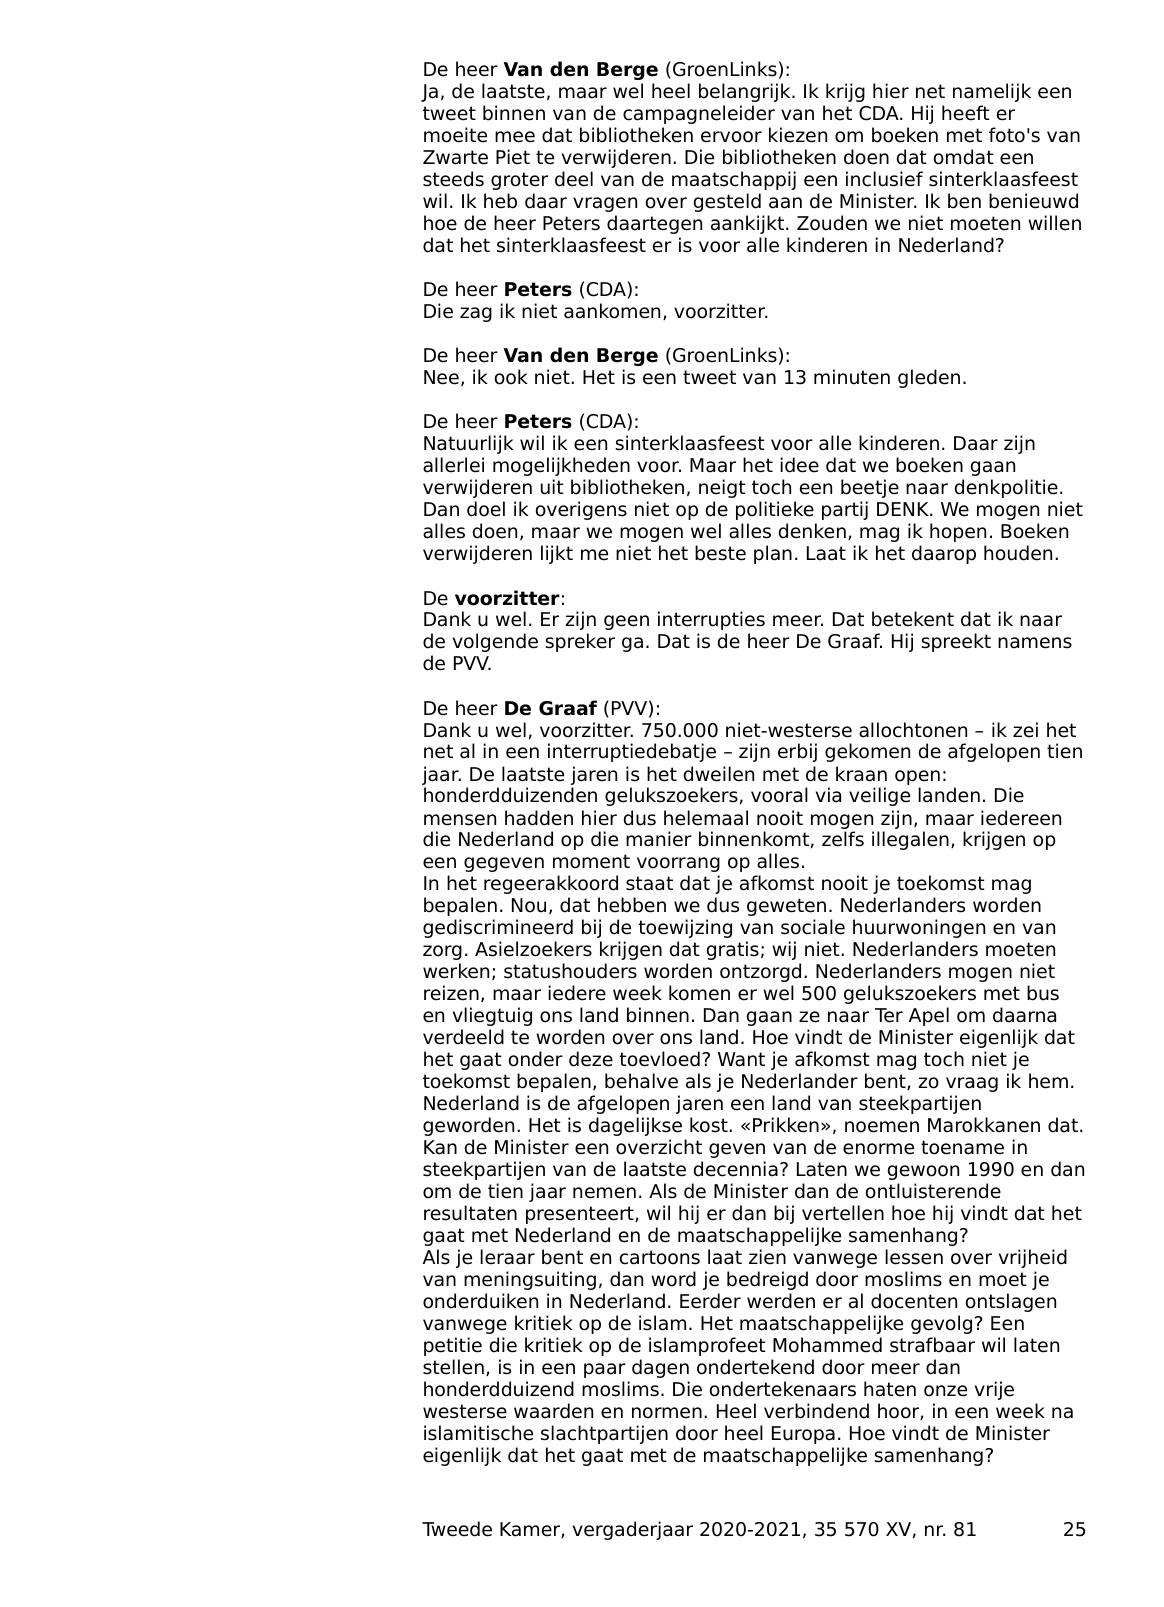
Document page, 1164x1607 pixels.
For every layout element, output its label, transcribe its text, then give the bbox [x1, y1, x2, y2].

text De heer Van den Berge (GroenLinks): [422, 345, 1087, 367]
text De heer De Graaf (PVV): [422, 697, 1087, 719]
text Ja, de laatste, maar wel heel belangrijk. Ik krijg hier net namelijk een tweet binnen van de campagneleider van het CDA. Hij heeft er moeite mee dat bibliotheken ervoor kiezen om boeken met foto's van Zwarte Piet te verwijderen. Die bibliotheken doen dat omdat een steeds groter deel van de maatschappij een inclusief sinterklaasfeest wil. Ik heb daar vragen over gesteld aan de Minister. Ik ben benieuwd hoe de heer Peters daartegen aankijkt. Zouden we niet moeten willen dat het sinterklaasfeest er is voor alle kinderen in Nederland? [422, 81, 1087, 257]
text Die zag ik niet aankomen, voorzitter. [422, 301, 1087, 323]
text In het regeerakkoord staat dat je afkomst nooit je toekomst mag bepalen. Nou, dat hebben we dus geweten. Nederlanders worden gediscrimineerd bij de toewijzing van sociale huurwoningen en van zorg. Asielzoekers krijgen dat gratis; wij niet. Nederlanders moeten werken; statushouders worden ontzorgd. Nederlanders mogen niet reizen, maar iedere week komen er wel 500 gelukszoekers met bus en vliegtuig ons land binnen. Dan gaan ze naar Ter Apel om daarna verdeeld te worden over ons land. Hoe vindt de Minister eigenlijk dat het gaat onder deze toevloed? Want je afkomst mag toch niet je toekomst bepalen, behalve als je Nederlander bent, zo vraag ik hem. [422, 873, 1087, 1093]
text Nee, ik ook niet. Het is een tweet van 13 minuten gleden. [422, 367, 1087, 389]
text De heer Van den Berge (GroenLinks): [422, 59, 1087, 81]
text Dank u wel, voorzitter. 750.000 niet-westerse allochtonen – ik zei het net al in een interruptiedebatje – zijn erbij gekomen de afgelopen tien jaar. De laatste jaren is het dweilen met de kraan open: honderdduizenden gelukszoekers, vooral via veilige landen. Die mensen hadden hier dus helemaal nooit mogen zijn, maar iedereen die Nederland op die manier binnenkomt, zelfs illegalen, krijgen op een gegeven moment voorrang op alles. [422, 719, 1087, 873]
text Dank u wel. Er zijn geen interrupties meer. Dat betekent dat ik naar de volgende spreker ga. Dat is de heer De Graaf. Hij spreekt namens de PVV. [422, 609, 1087, 675]
text Natuurlijk wil ik een sinterklaasfeest voor alle kinderen. Daar zijn allerlei mogelijkheden voor. Maar het idee dat we boeken gaan verwijderen uit bibliotheken, neigt toch een beetje naar denkpolitie. Dan doel ik overigens niet op de politieke partij DENK. We mogen niet alles doen, maar we mogen wel alles denken, mag ik hopen. Boeken verwijderen lijkt me niet het beste plan. Laat ik het daarop houden. [422, 433, 1087, 565]
text De voorzitter: [422, 587, 1087, 609]
text Nederland is de afgelopen jaren een land van steekpartijen geworden. Het is dagelijkse kost. «Prikken», noemen Marokkanen dat. Kan de Minister een overzicht geven van de enorme toename in steekpartijen van de laatste decennia? Laten we gewoon 1990 en dan om de tien jaar nemen. Als de Minister dan de ontluisterende resultaten presenteert, wil hij er dan bij vertellen hoe hij vindt dat het gaat met Nederland en de maatschappelijke samenhang? [422, 1093, 1087, 1247]
text Als je leraar bent en cartoons laat zien vanwege lessen over vrijheid van meningsuiting, dan word je bedreigd door moslims en moet je onderduiken in Nederland. Eerder werden er al docenten ontslagen vanwege kritiek op de islam. Het maatschappelijke gevolg? Een petitie die kritiek op de islamprofeet Mohammed strafbaar wil laten stellen, is in een paar dagen ondertekend door meer dan honderdduizend moslims. Die ondertekenaars haten onze vrije westerse waarden en normen. Heel verbindend hoor, in een week na islamitische slachtpartijen door heel Europa. Hoe vindt de Minister eigenlijk dat het gaat met de maatschappelijke samenhang? [422, 1247, 1087, 1467]
text De heer Peters (CDA): [422, 411, 1087, 433]
text De heer Peters (CDA): [422, 279, 1087, 301]
